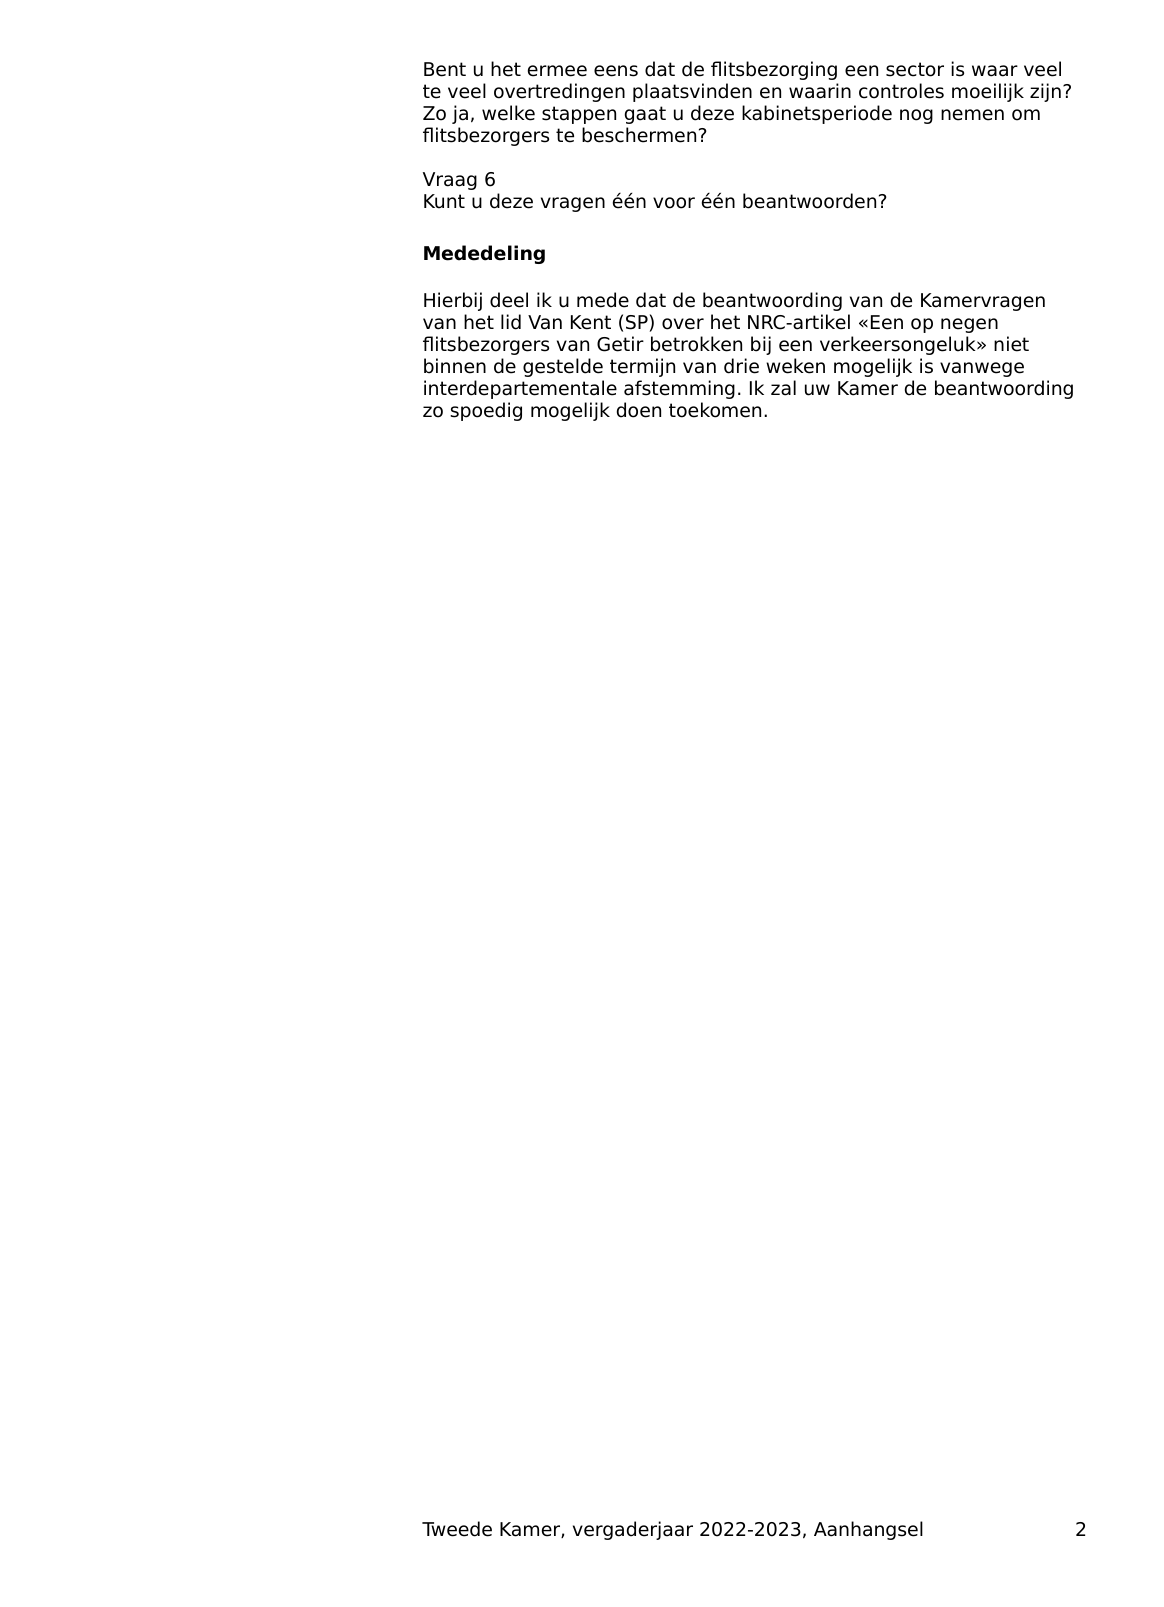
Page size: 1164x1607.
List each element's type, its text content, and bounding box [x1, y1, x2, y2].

text Bent u het ermee eens dat de flitsbezorging een sector is waar veel te veel overtredingen plaatsvinden en waarin controles moeilijk zijn? Zo ja, welke stappen gaat u deze kabinetsperiode nog nemen om flitsbezorgers te beschermen? [422, 59, 1087, 147]
text Hierbij deel ik u mede dat de beantwoording van de Kamervragen van het lid Van Kent (SP) over het NRC-artikel «Een op negen flitsbezorgers van Getir betrokken bij een verkeersongeluk» niet binnen de gestelde termijn van drie weken mogelijk is vanwege interdepartementale afstemming. Ik zal uw Kamer de beantwoording zo spoedig mogelijk doen toekomen. [422, 290, 1087, 422]
text Kunt u deze vragen één voor één beantwoorden? [422, 191, 1087, 213]
text Vraag 6 [422, 169, 1087, 191]
subtitle Mededeling [422, 243, 1087, 265]
